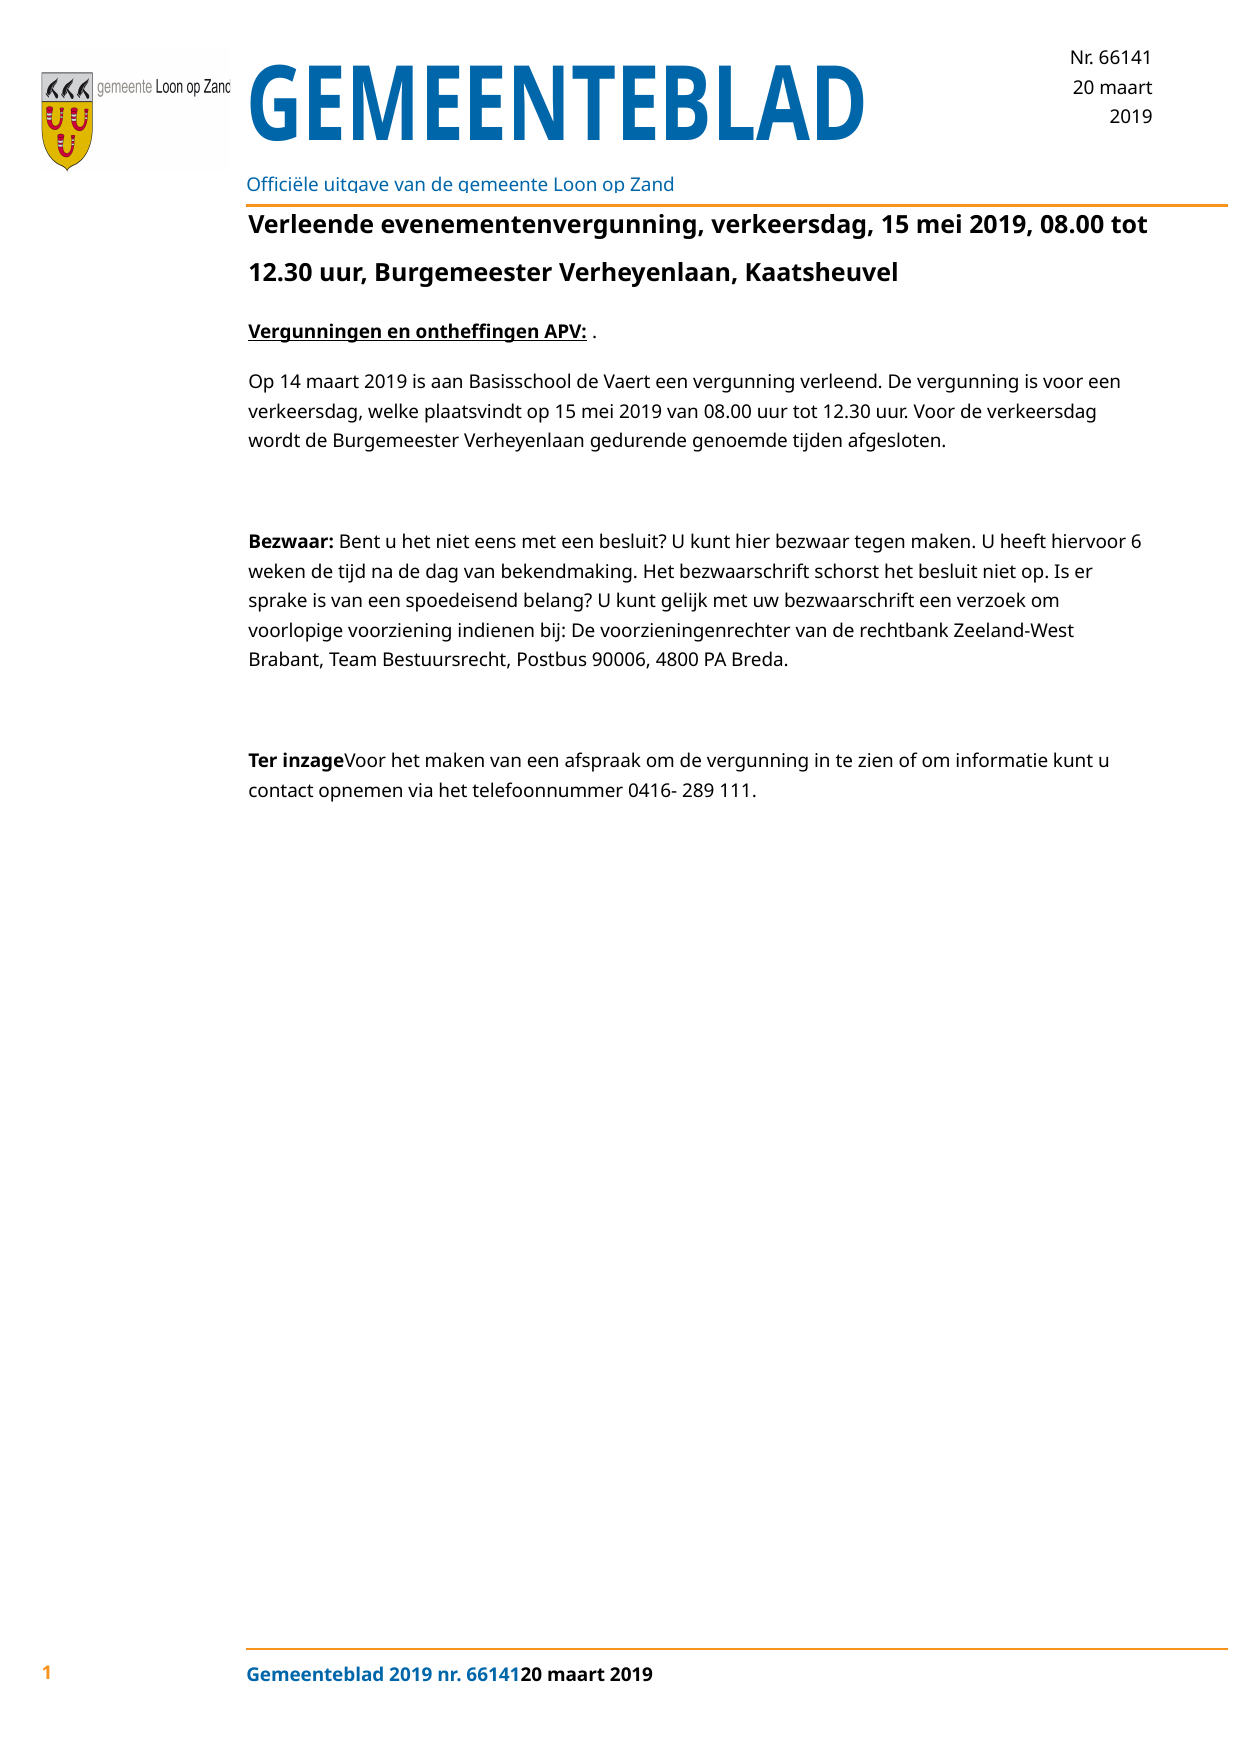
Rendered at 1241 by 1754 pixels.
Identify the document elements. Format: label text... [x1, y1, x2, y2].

text Verleende evenementenvergunning, verkeersdag, 15 mei 2019, 08.00 tot 12.30 uur, Burgemeester Verheyenlaan, Kaatsheuvel [248, 207, 1152, 288]
text Vergunningen en ontheffingen APV: . [248, 318, 1152, 344]
text Op 14 maart 2019 is aan Basisschool de Vaert een vergunning verleend. De vergunning is voor een verkeersdag, welke plaatsvindt op 15 mei 2019 van 08.00 uur tot 12.30 uur. Voor de verkeersdag wordt de Burgemeester Verheyenlaan gedurende genoemde tijden afgesloten. [248, 368, 1152, 453]
picture [41, 47, 231, 172]
text Ter inzageVoor het maken van een afspraak om de vergunning in te zien of om informatie kunt u contact opnemen via het telefoonnummer 0416- 289 111. [248, 747, 1152, 803]
text Bezwaar: Bent u het niet eens met een besluit? U kunt hier bezwaar tegen maken. U heeft hiervoor 6 weken de tijd na de dag van bekendmaking. Het bezwaarschrift schorst het besluit niet op. Is er sprake is van een spoedeisend belang? U kunt gelijk met uw bezwaarschrift een verzoek om voorlopige voorziening indienen bij: De voorzieningenrechter van de rechtbank Zeeland-West Brabant, Team Bestuursrecht, Postbus 90006, 4800 PA Breda. [248, 528, 1152, 672]
